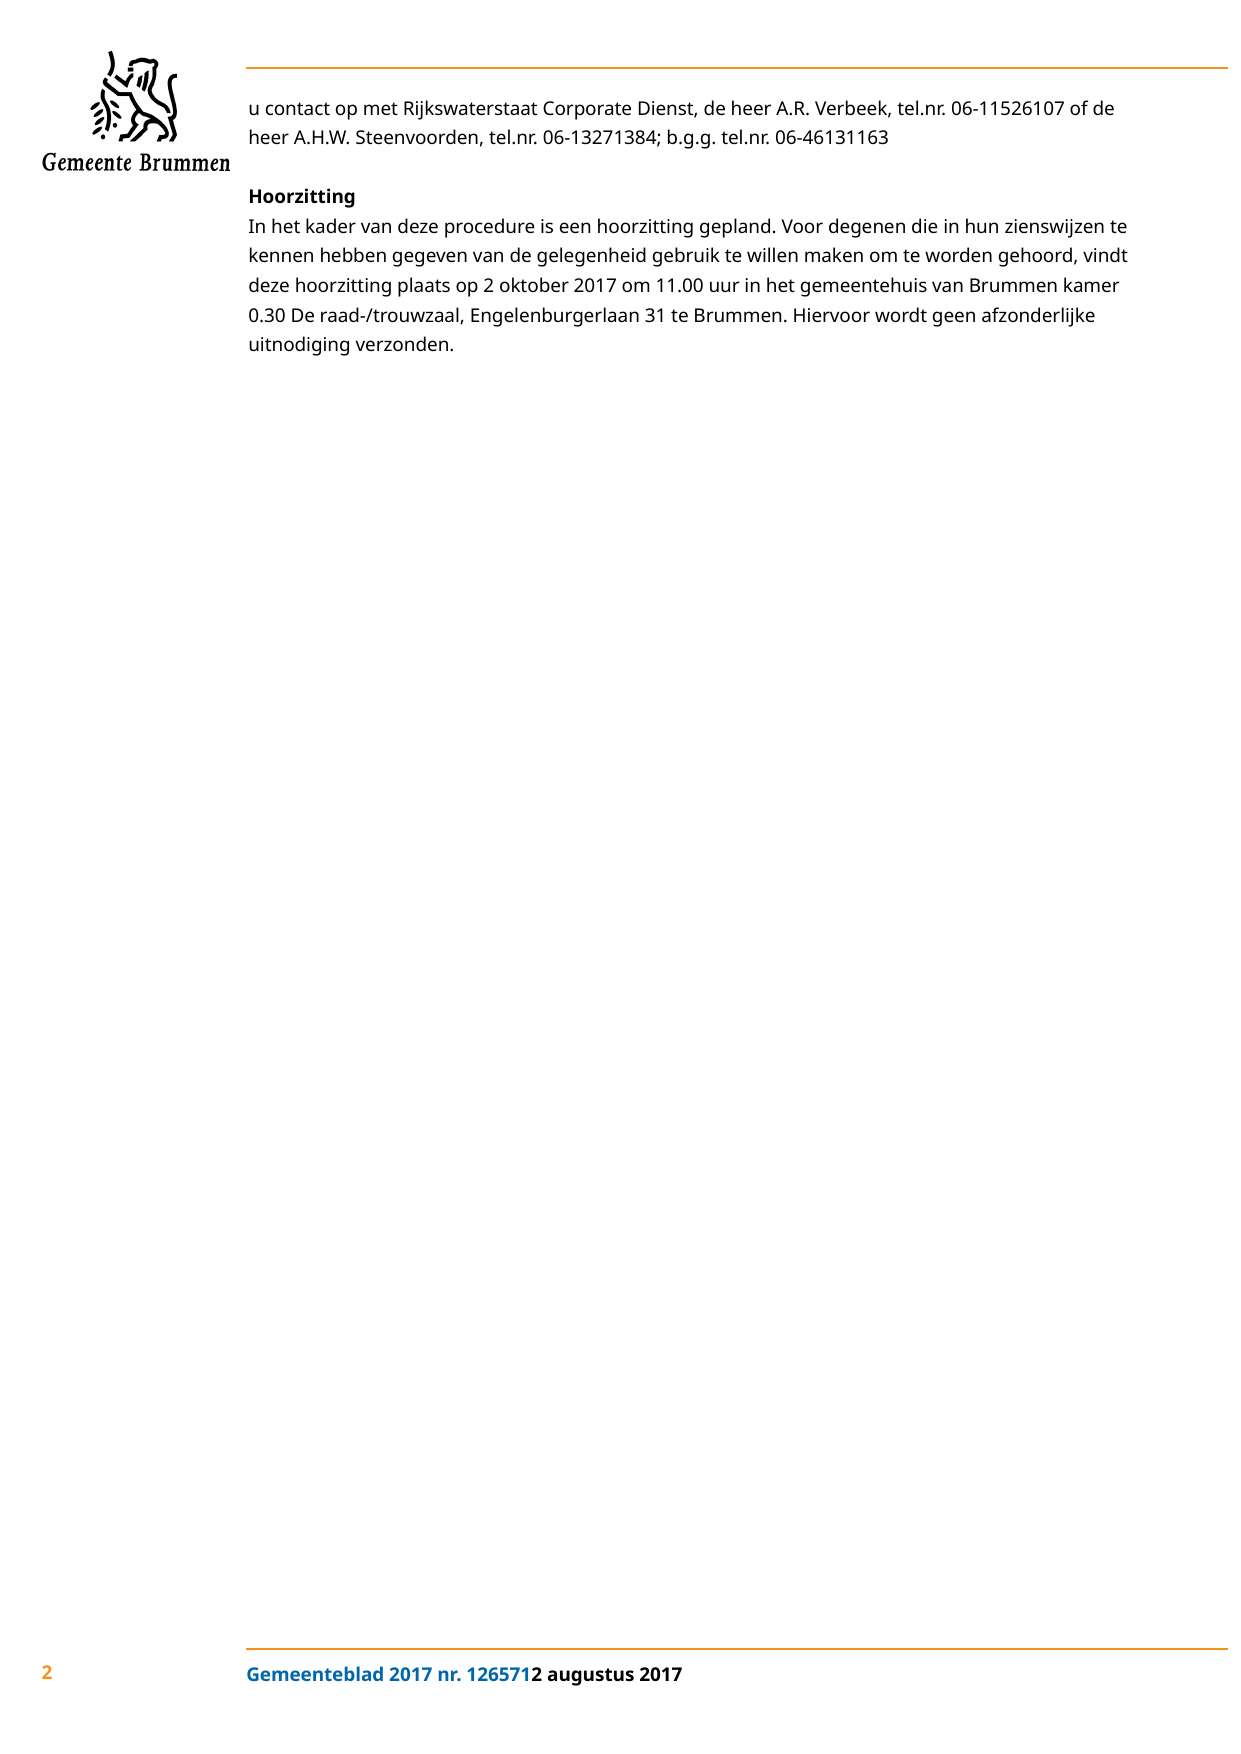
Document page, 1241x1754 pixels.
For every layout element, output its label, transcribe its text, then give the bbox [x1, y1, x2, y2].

text Hoorzitting [248, 183, 1152, 209]
text u contact op met Rijkswaterstaat Corporate Dienst, de heer A.R. Verbeek, tel.nr. 06-11526107 of de heer A.H.W. Steenvoorden, tel.nr. 06-13271384; b.g.g. tel.nr. 06-46131163 [248, 95, 1152, 150]
picture [41, 47, 231, 172]
text In het kader van deze procedure is een hoorzitting gepland. Voor degenen die in hun zienswijzen te kennen hebben gegeven van de gelegenheid gebruik te willen maken om te worden gehoord, vindt deze hoorzitting plaats op 2 oktober 2017 om 11.00 uur in het gemeentehuis van Brummen kamer 0.30 De raad-/trouwzaal, Engelenburgerlaan 31 te Brummen. Hiervoor wordt geen afzonderlijke uitnodiging verzonden. [248, 213, 1152, 357]
